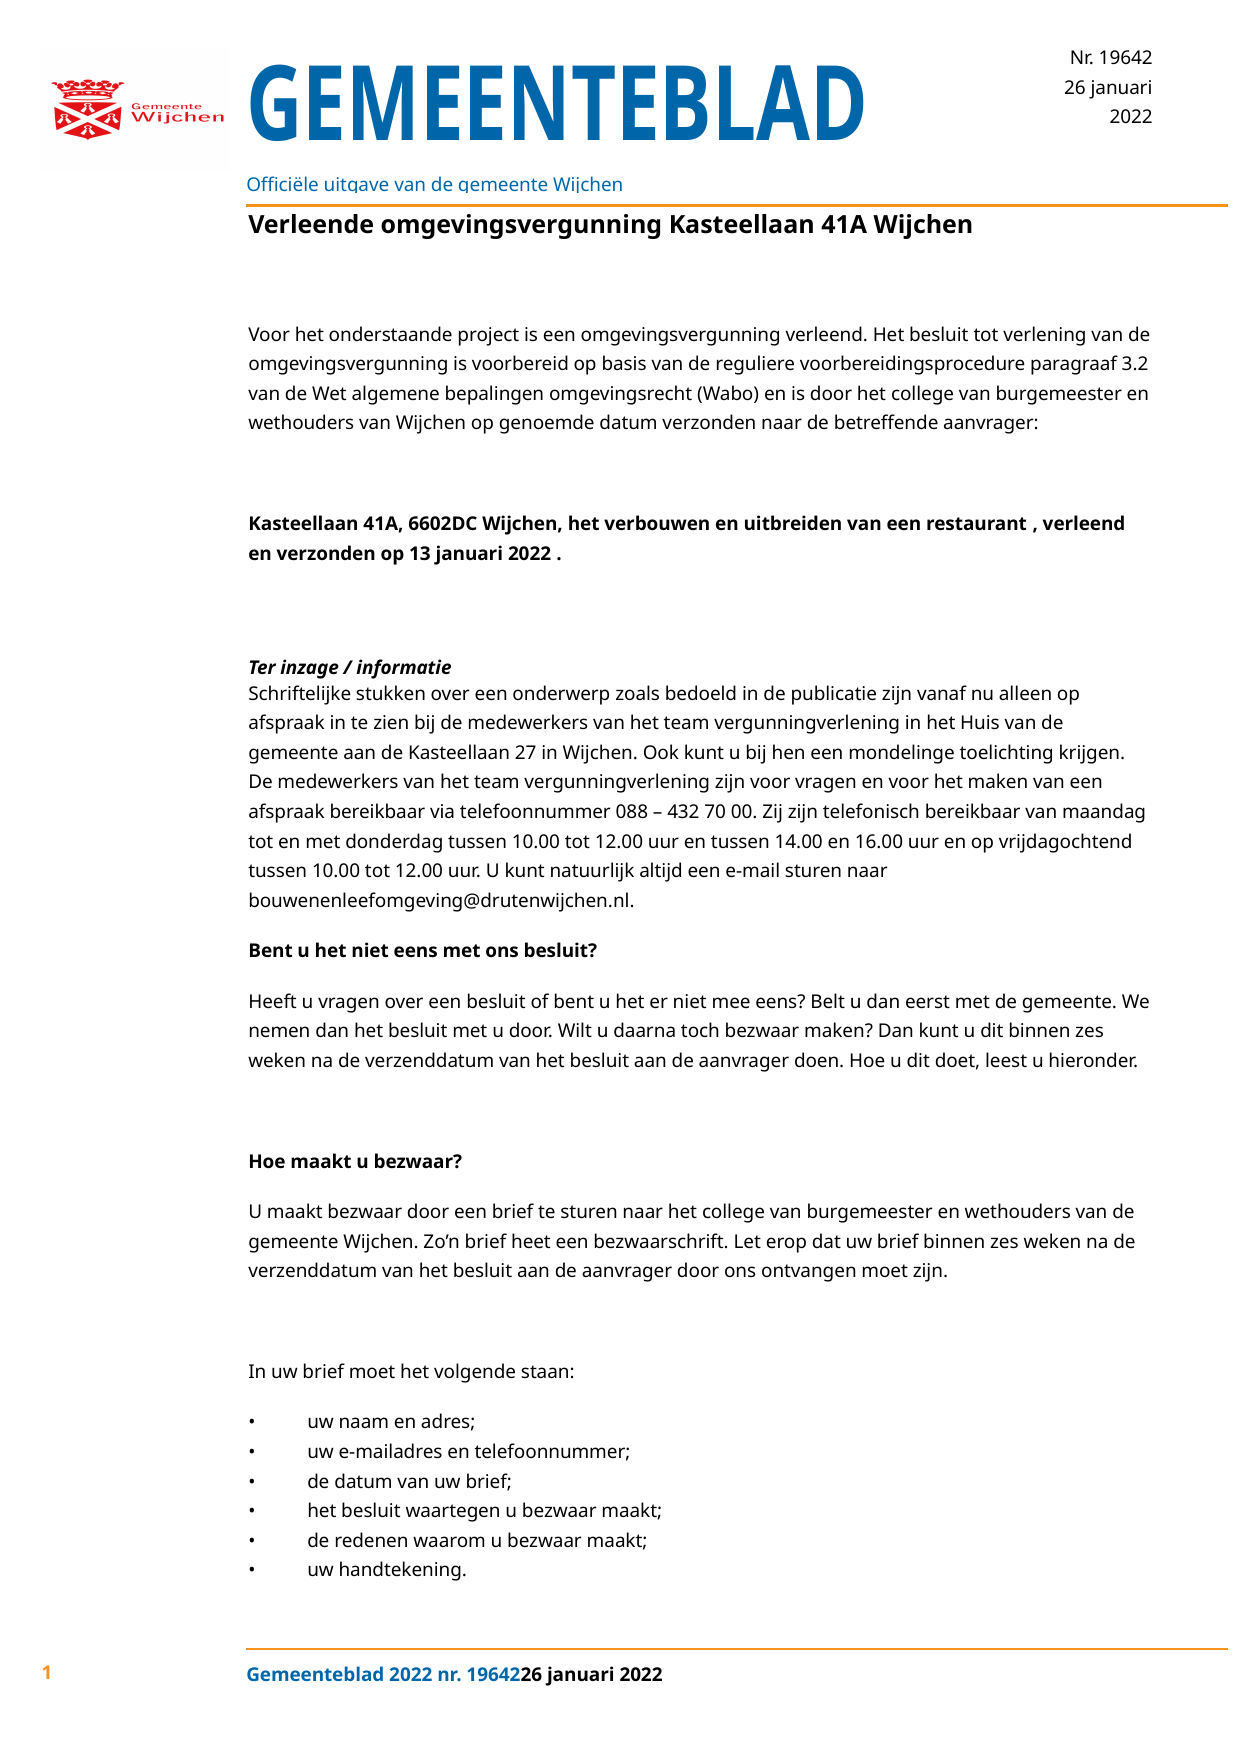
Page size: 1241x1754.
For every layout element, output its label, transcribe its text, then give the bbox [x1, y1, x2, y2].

text In uw brief moet het volgende staan: [248, 1358, 1152, 1384]
list uw handtekening. [248, 1557, 1152, 1582]
text Ter inzage / informatie [248, 654, 1152, 680]
text Schriftelijke stukken over een onderwerp zoals bedoeld in de publicatie zijn vanaf nu alleen op afspraak in te zien bij de medewerkers van het team vergunningverlening in het Huis van de gemeente aan de Kasteellaan 27 in Wijchen. Ook kunt u bij hen een mondelinge toelichting krijgen. De medewerkers van het team vergunningverlening zijn voor vragen en voor het maken van een afspraak bereikbaar via telefoonnummer 088 – 432 70 00. Zij zijn telefonisch bereikbaar van maandag tot en met donderdag tussen 10.00 tot 12.00 uur en tussen 14.00 en 16.00 uur en op vrijdagochtend tussen 10.00 tot 12.00 uur. U kunt natuurlijk altijd een e-mail sturen naar bouwenenleefomgeving@drutenwijchen.nl. [248, 680, 1152, 913]
text Hoe maakt u bezwaar? [248, 1148, 1152, 1174]
list de redenen waarom u bezwaar maakt; [248, 1527, 1152, 1553]
text U maakt bezwaar door een brief te sturen naar het college van burgemeester en wethouders van de gemeente Wijchen. Zo’n brief heet een bezwaarschrift. Let erop dat uw brief binnen zes weken na de verzenddatum van het besluit aan de aanvrager door ons ontvangen moet zijn. [248, 1198, 1152, 1283]
picture [41, 47, 231, 172]
text Heeft u vragen over een besluit of bent u het er niet mee eens? Belt u dan eerst met de gemeente. We nemen dan het besluit met u door. Wilt u daarna toch bezwaar maken? Dan kunt u dit binnen zes weken na de verzenddatum van het besluit aan de aanvrager doen. Hoe u dit doet, leest u hieronder. [248, 988, 1152, 1073]
list het besluit waartegen u bezwaar maakt; [248, 1497, 1152, 1523]
text Voor het onderstaande project is een omgevingsvergunning verleend. Het besluit tot verlening van de omgevingsvergunning is voorbereid op basis van de reguliere voorbereidingsprocedure paragraaf 3.2 van de Wet algemene bepalingen omgevingsrecht (Wabo) en is door het college van burgemeester en wethouders van Wijchen op genoemde datum verzonden naar de betreffende aanvrager: [248, 321, 1152, 435]
list uw naam en adres; [248, 1409, 1152, 1434]
list de datum van uw brief; [248, 1468, 1152, 1494]
list uw e-mailadres en telefoonnummer; [248, 1438, 1152, 1464]
text Bent u het niet eens met ons besluit? [248, 937, 1152, 963]
text Verleende omgevingsvergunning Kasteellaan 41A Wijchen [248, 207, 1152, 241]
text Kasteellaan 41A, 6602DC Wijchen, het verbouwen en uitbreiden van een restaurant , verleend en verzonden op 13 januari 2022 . [248, 510, 1152, 566]
